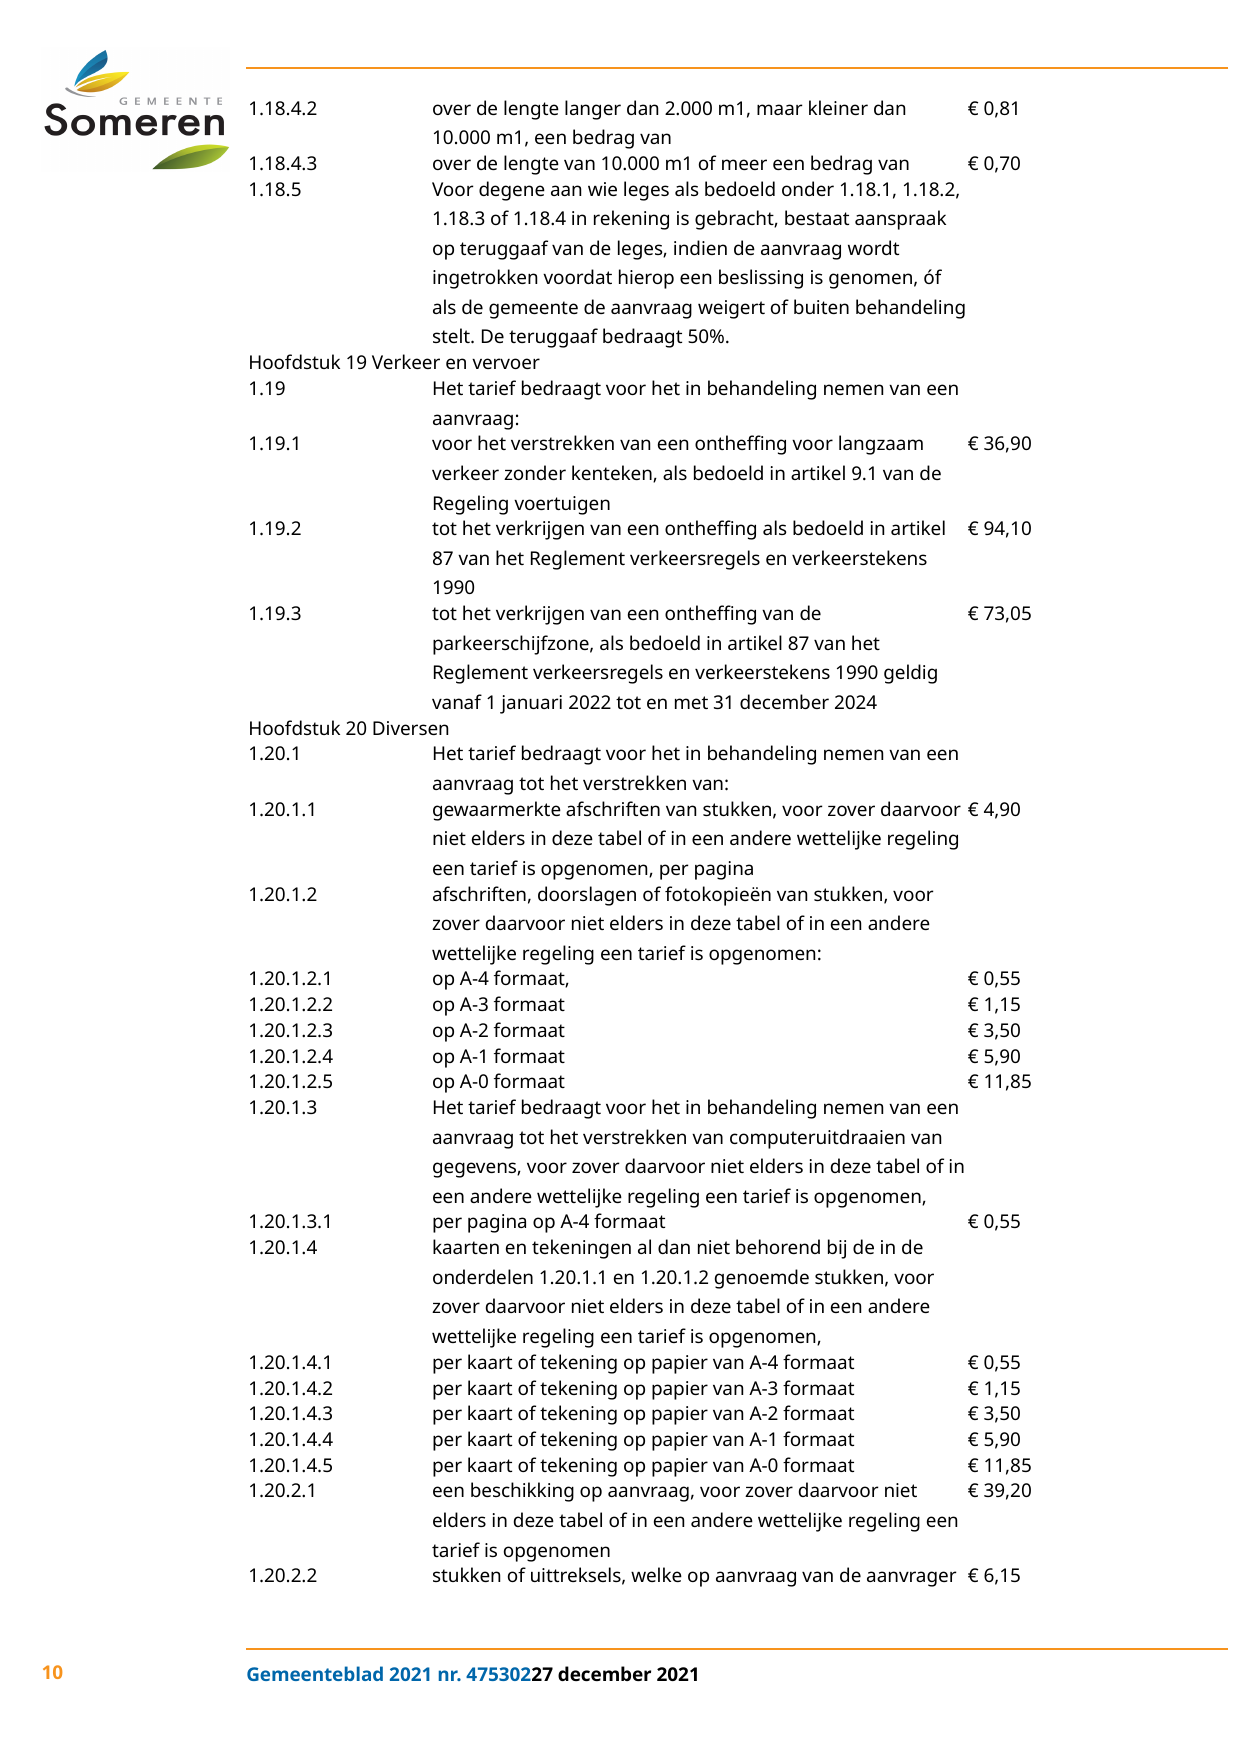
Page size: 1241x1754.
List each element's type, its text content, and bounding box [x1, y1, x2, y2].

table_cell [968, 176, 1152, 349]
table_cell op A-3 formaat [432, 991, 968, 1017]
table_cell 1.20.2.2 [248, 1563, 432, 1588]
table_cell € 3,50 [968, 1017, 1152, 1043]
table_cell 1.20.1.4.2 [248, 1375, 432, 1400]
table_cell 1.20.1.2.1 [248, 966, 432, 991]
table_cell 1.20.1.2.5 [248, 1069, 432, 1094]
table_cell 1.18.5 [248, 176, 432, 349]
table_cell per kaart of tekening op papier van A-2 formaat [432, 1400, 968, 1426]
table_cell € 0,55 [968, 1209, 1152, 1234]
table_cell [968, 881, 1152, 966]
table_cell € 5,90 [968, 1426, 1152, 1452]
table_cell 1.20.1.2 [248, 881, 432, 966]
table_cell € 0,55 [968, 1349, 1152, 1375]
table_cell Hoofdstuk 20 Diversen [248, 715, 1152, 741]
table_cell [968, 375, 1152, 431]
table_cell 1.19.3 [248, 600, 432, 715]
table_cell tot het verkrijgen van een ontheffing als bedoeld in artikel 87 van het Reglement verkeersregels en verkeerstekens 1990 [432, 515, 968, 600]
table_cell tot het verkrijgen van een ontheffing van de parkeerschijfzone, als bedoeld in artikel 87 van het Reglement verkeersregels en verkeerstekens 1990 geldig vanaf 1 januari 2022 tot en met 31 december 2024 [432, 600, 968, 715]
table_cell op A-4 formaat, [432, 966, 968, 991]
table_cell € 4,90 [968, 796, 1152, 881]
table_cell 1.19.2 [248, 515, 432, 600]
table_cell € 0,81 [968, 95, 1152, 150]
table_cell op A-1 formaat [432, 1043, 968, 1068]
table_cell [968, 741, 1152, 796]
table_cell 1.20.1.4.5 [248, 1452, 432, 1478]
table_cell 1.18.4.3 [248, 150, 432, 176]
table_cell 1.19.1 [248, 431, 432, 515]
table_cell € 0,70 [968, 150, 1152, 176]
table_cell € 39,20 [968, 1478, 1152, 1562]
table_cell per kaart of tekening op papier van A-0 formaat [432, 1452, 968, 1478]
table_cell [968, 1094, 1152, 1209]
table_cell 1.20.2.1 [248, 1478, 432, 1562]
table_cell 1.18.4.2 [248, 95, 432, 150]
table_cell [968, 1235, 1152, 1349]
table_cell € 0,55 [968, 966, 1152, 991]
table_cell 1.20.1.4.4 [248, 1426, 432, 1452]
table_cell 1.20.1.3.1 [248, 1209, 432, 1234]
table_cell € 73,05 [968, 600, 1152, 715]
table_cell kaarten en tekeningen al dan niet behorend bij de in de onderdelen 1.20.1.1 en 1.20.1.2 genoemde stukken, voor zover daarvoor niet elders in deze tabel of in een andere wettelijke regeling een tarief is opgenomen, [432, 1235, 968, 1349]
table_cell 1.20.1.4 [248, 1235, 432, 1349]
table_cell gewaarmerkte afschriften van stukken, voor zover daarvoor niet elders in deze tabel of in een andere wettelijke regeling een tarief is opgenomen, per pagina [432, 796, 968, 881]
table_cell 1.20.1.4.1 [248, 1349, 432, 1375]
table_cell per kaart of tekening op papier van A-1 formaat [432, 1426, 968, 1452]
picture [41, 47, 231, 172]
table_cell Het tarief bedraagt voor het in behandeling nemen van een aanvraag: [432, 375, 968, 431]
table_cell Het tarief bedraagt voor het in behandeling nemen van een aanvraag tot het verstrekken van: [432, 741, 968, 796]
table_cell op A-0 formaat [432, 1069, 968, 1094]
table_cell op A-2 formaat [432, 1017, 968, 1043]
table_cell € 6,15 [968, 1563, 1152, 1588]
table_cell Hoofdstuk 19 Verkeer en vervoer [248, 350, 1152, 375]
table_cell € 1,15 [968, 1375, 1152, 1400]
table_cell per pagina op A-4 formaat [432, 1209, 968, 1234]
table_cell een beschikking op aanvraag, voor zover daarvoor niet elders in deze tabel of in een andere wettelijke regeling een tarief is opgenomen [432, 1478, 968, 1562]
table_cell € 11,85 [968, 1452, 1152, 1478]
table_cell € 5,90 [968, 1043, 1152, 1068]
table_cell 1.20.1.2.4 [248, 1043, 432, 1068]
table_cell 1.20.1.3 [248, 1094, 432, 1209]
table_cell 1.20.1 [248, 741, 432, 796]
table_cell over de lengte van 10.000 m1 of meer een bedrag van [432, 150, 968, 176]
table_cell 1.20.1.2.3 [248, 1017, 432, 1043]
table_cell € 1,15 [968, 991, 1152, 1017]
table_cell € 11,85 [968, 1069, 1152, 1094]
table_cell per kaart of tekening op papier van A-3 formaat [432, 1375, 968, 1400]
table_cell Voor degene aan wie leges als bedoeld onder 1.18.1, 1.18.2, 1.18.3 of 1.18.4 in rekening is gebracht, bestaat aanspraak op teruggaaf van de leges, indien de aanvraag wordt ingetrokken voordat hierop een beslissing is genomen, óf als de gemeente de aanvraag weigert of buiten behandeling stelt. De teruggaaf bedraagt 50%. [432, 176, 968, 349]
table_cell € 3,50 [968, 1400, 1152, 1426]
table_cell Het tarief bedraagt voor het in behandeling nemen van een aanvraag tot het verstrekken van computeruitdraaien van gegevens, voor zover daarvoor niet elders in deze tabel of in een andere wettelijke regeling een tarief is opgenomen, [432, 1094, 968, 1209]
table_cell stukken of uittreksels, welke op aanvraag van de aanvrager [432, 1563, 968, 1588]
table_cell 1.19 [248, 375, 432, 431]
table_cell € 36,90 [968, 431, 1152, 515]
table_cell 1.20.1.2.2 [248, 991, 432, 1017]
table_cell over de lengte langer dan 2.000 m1, maar kleiner dan 10.000 m1, een bedrag van [432, 95, 968, 150]
table_cell € 94,10 [968, 515, 1152, 600]
table_cell per kaart of tekening op papier van A-4 formaat [432, 1349, 968, 1375]
table_cell voor het verstrekken van een ontheffing voor langzaam verkeer zonder kenteken, als bedoeld in artikel 9.1 van de Regeling voertuigen [432, 431, 968, 515]
table_cell afschriften, doorslagen of fotokopieën van stukken, voor zover daarvoor niet elders in deze tabel of in een andere wettelijke regeling een tarief is opgenomen: [432, 881, 968, 966]
table_cell 1.20.1.4.3 [248, 1400, 432, 1426]
table_cell 1.20.1.1 [248, 796, 432, 881]
